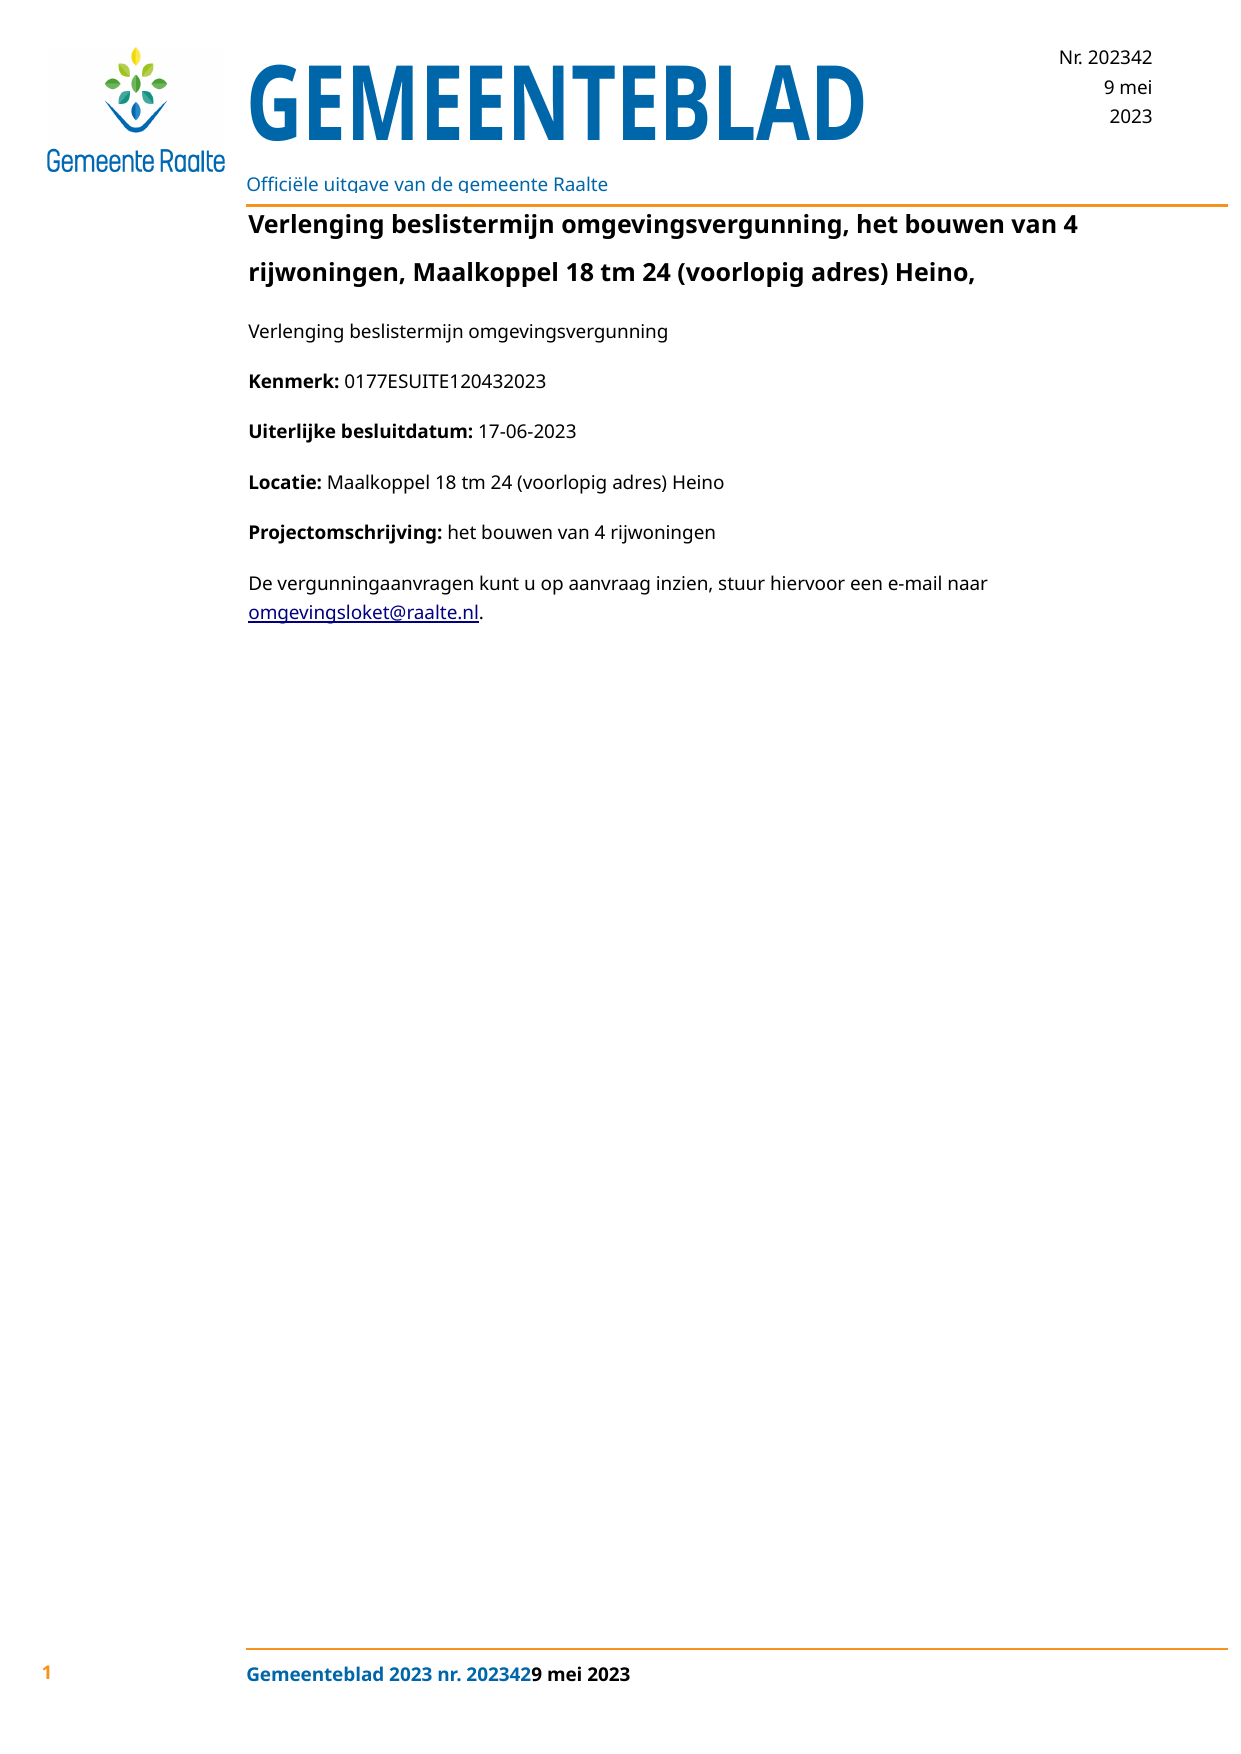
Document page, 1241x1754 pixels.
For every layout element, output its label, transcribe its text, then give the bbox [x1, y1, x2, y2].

picture [41, 47, 231, 172]
text Uiterlijke besluitdatum: 17-06-2023 [248, 419, 1152, 444]
text Verlenging beslistermijn omgevingsvergunning, het bouwen van 4 rijwoningen, Maalkoppel 18 tm 24 (voorlopig adres) Heino, [248, 207, 1152, 288]
text Kenmerk: 0177ESUITE120432023 [248, 368, 1152, 394]
text Verlenging beslistermijn omgevingsvergunning [248, 318, 1152, 344]
text Locatie: Maalkoppel 18 tm 24 (voorlopig adres) Heino [248, 469, 1152, 495]
text Projectomschrijving: het bouwen van 4 rijwoningen [248, 519, 1152, 545]
text De vergunningaanvragen kunt u op aanvraag inzien, stuur hiervoor een e-mail naar omgevingsloket@raalte.nl. [248, 570, 1152, 625]
